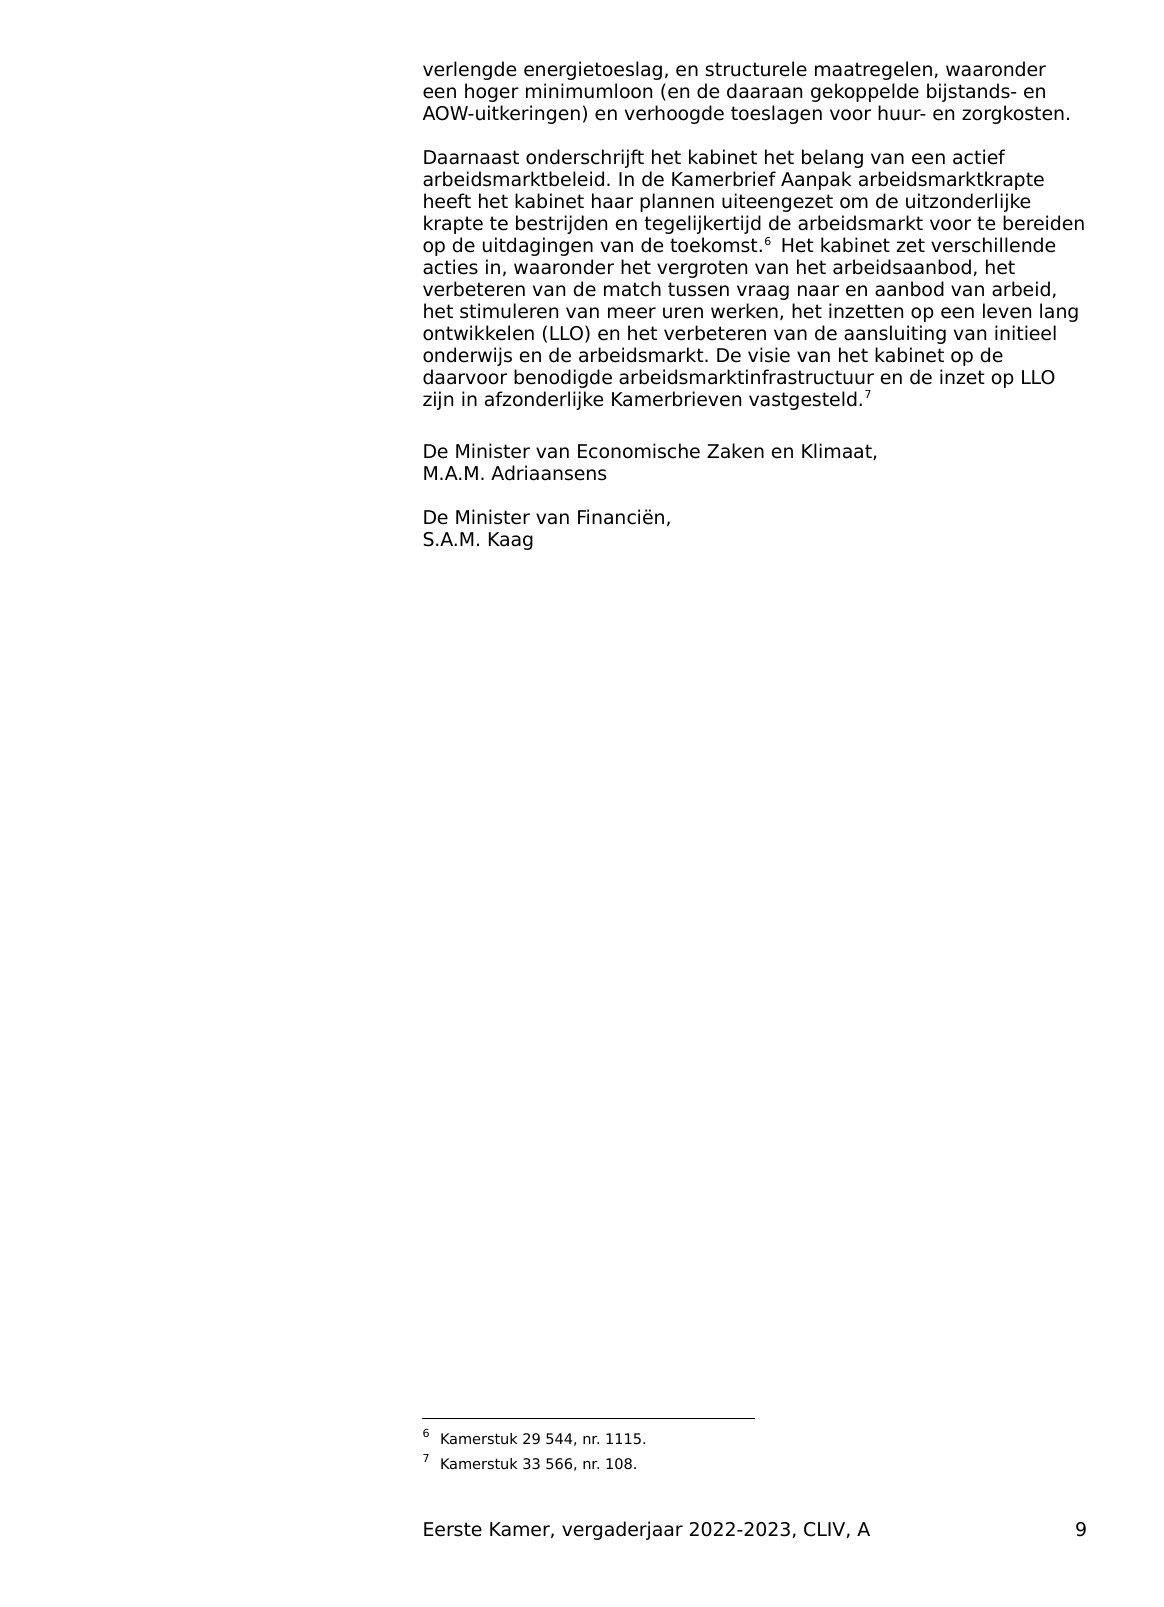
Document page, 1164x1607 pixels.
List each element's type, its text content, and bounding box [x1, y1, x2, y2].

text De Minister van Financiën, S.A.M. Kaag [422, 507, 1087, 551]
text Daarnaast onderschrijft het kabinet het belang van een actief arbeidsmarktbeleid. In de Kamerbrief Aanpak arbeidsmarktkrapte heeft het kabinet haar plannen uiteengezet om de uitzonderlijke krapte te bestrijden en tegelijkertijd de arbeidsmarkt voor te bereiden op de uitdagingen van de toekomst. Het kabinet zet verschillende acties in, waaronder het vergroten van het arbeidsaanbod, het verbeteren van de match tussen vraag naar en aanbod van arbeid, het stimuleren van meer uren werken, het inzetten op een leven lang ontwikkelen (LLO) en het verbeteren van de aansluiting van initieel onderwijs en de arbeidsmarkt. De visie van het kabinet op de daarvoor benodigde arbeidsmarktinfrastructuur en de inzet op LLO zijn in afzonderlijke Kamerbrieven vastgesteld. [422, 147, 1087, 411]
text De Minister van Economische Zaken en Klimaat, M.A.M. Adriaansens [422, 441, 1087, 485]
text verlengde energietoeslag, en structurele maatregelen, waaronder een hoger minimumloon (en de daaraan gekoppelde bijstands- en AOW-uitkeringen) en verhoogde toeslagen voor huur- en zorgkosten. [422, 59, 1087, 125]
text Kamerstuk 29 544, nr. 1115. [422, 1427, 1087, 1449]
text Kamerstuk 33 566, nr. 108. [422, 1452, 1087, 1474]
